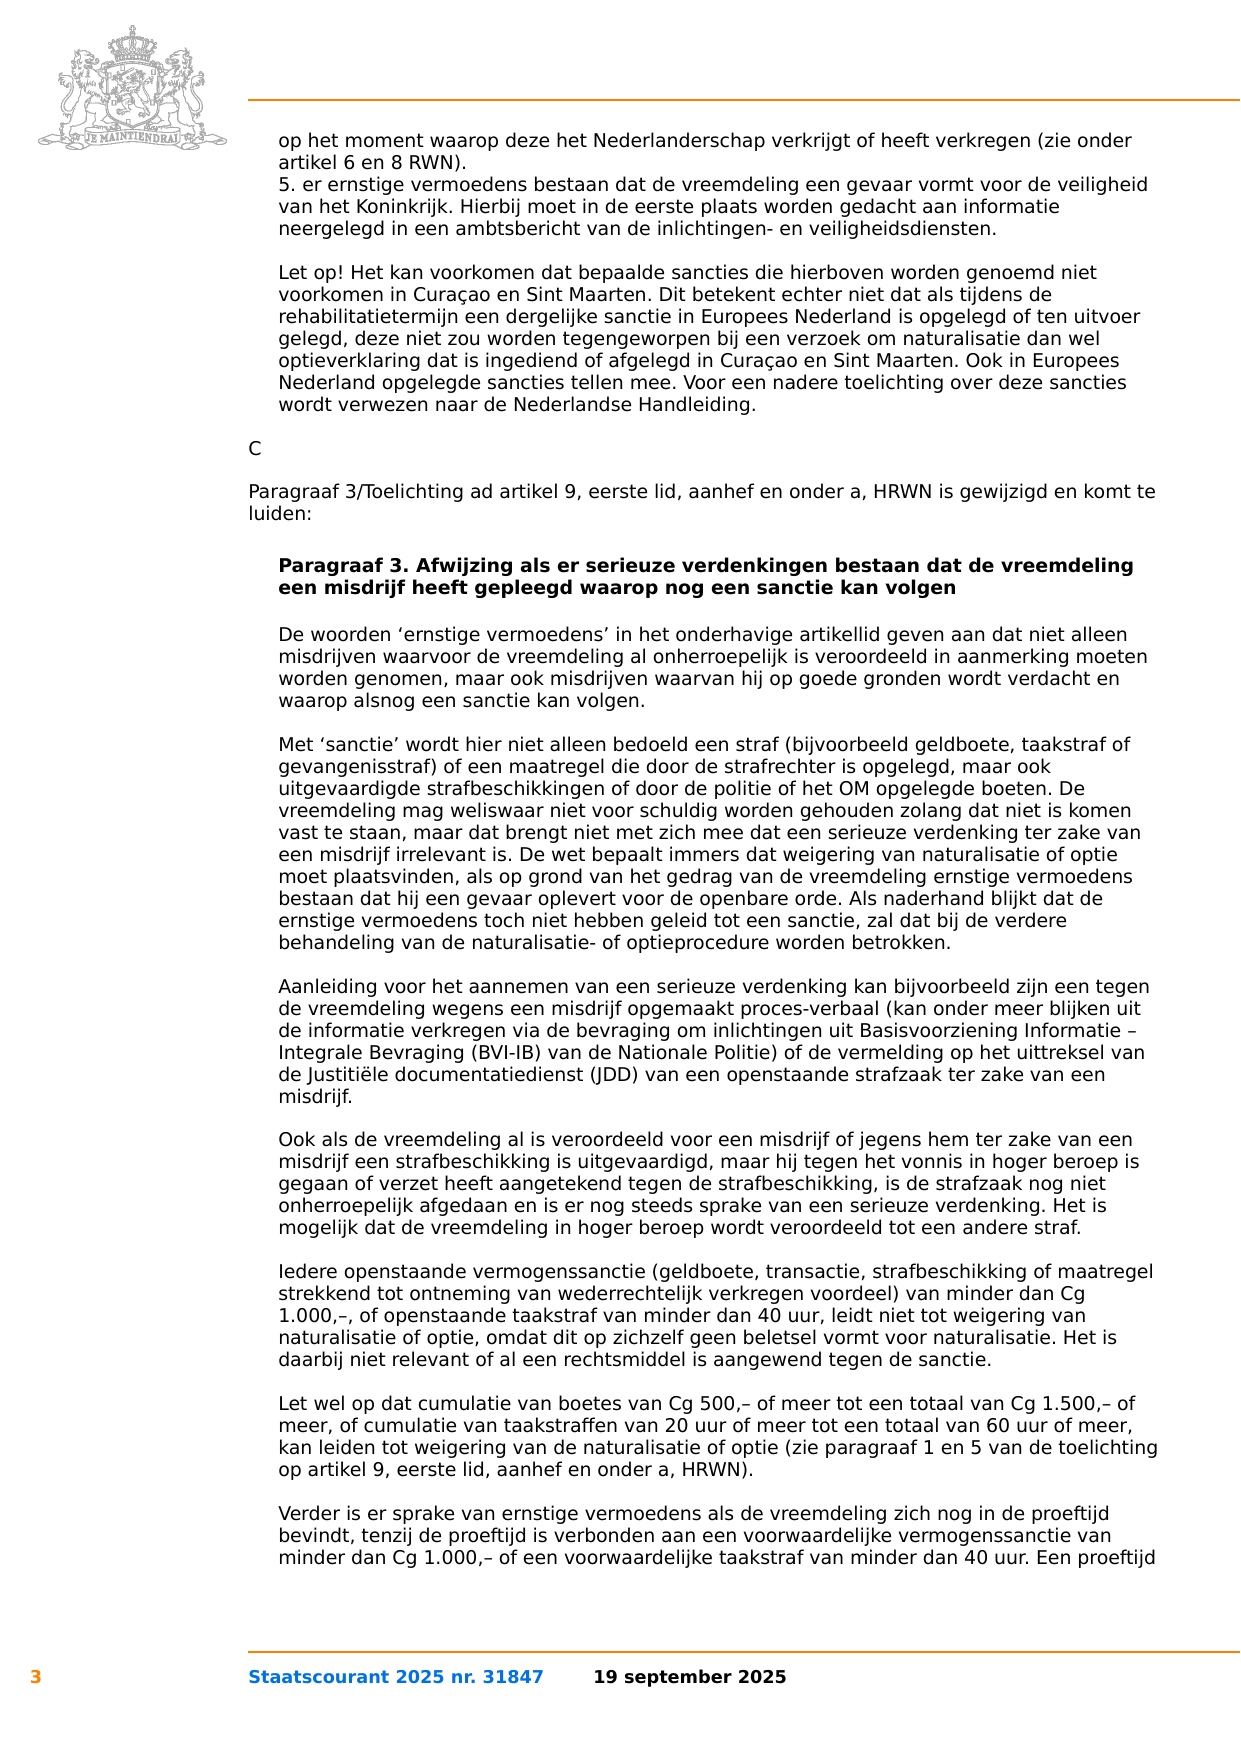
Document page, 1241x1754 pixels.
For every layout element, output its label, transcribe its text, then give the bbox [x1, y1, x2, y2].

text 5. er ernstige vermoedens bestaan dat de vreemdeling een gevaar vormt voor de veiligheid van het Koninkrijk. Hierbij moet in de eerste plaats worden gedacht aan informatie neergelegd in een ambtsbericht van de inlichtingen- en veiligheidsdiensten. [278, 174, 1163, 240]
text op het moment waarop deze het Nederlanderschap verkrijgt of heeft verkregen (zie onder artikel 6 en 8 RWN). [278, 130, 1163, 174]
text Paragraaf 3/Toelichting ad artikel 9, eerste lid, aanhef en onder a, HRWN is gewijzigd en komt te luiden: [248, 481, 1163, 525]
text Let op! Het kan voorkomen dat bepaalde sancties die hierboven worden genoemd niet voorkomen in Curaçao en Sint Maarten. Dit betekent echter niet dat als tijdens de rehabilitatietermijn een dergelijke sanctie in Europees Nederland is opgelegd of ten uitvoer gelegd, deze niet zou worden tegengeworpen bij een verzoek om naturalisatie dan wel optieverklaring dat is ingediend of afgelegd in Curaçao en Sint Maarten. Ook in Europees Nederland opgelegde sancties tellen mee. Voor een nadere toelichting over deze sancties wordt verwezen naar de Nederlandse Handleiding. [278, 262, 1163, 416]
text De woorden ‘ernstige vermoedens’ in het onderhavige artikellid geven aan dat niet alleen misdrijven waarvoor de vreemdeling al onherroepelijk is veroordeeld in aanmerking moeten worden genomen, maar ook misdrijven waarvan hij op goede gronden wordt verdacht en waarop alsnog een sanctie kan volgen. [278, 624, 1163, 712]
text Iedere openstaande vermogenssanctie (geldboete, transactie, strafbeschikking of maatregel strekkend tot ontneming van wederrechtelijk verkregen voordeel) van minder dan Cg 1.000,–, of openstaande taakstraf van minder dan 40 uur, leidt niet tot weigering van naturalisatie of optie, omdat dit op zichzelf geen beletsel vormt voor naturalisatie. Het is daarbij niet relevant of al een rechtsmiddel is aangewend tegen de sanctie. [278, 1261, 1163, 1371]
text Verder is er sprake van ernstige vermoedens als de vreemdeling zich nog in de proeftijd bevindt, tenzij de proeftijd is verbonden aan een voorwaardelijke vermogenssanctie van minder dan Cg 1.000,– of een voorwaardelijke taakstraf van minder dan 40 uur. Een proeftijd [278, 1503, 1163, 1569]
picture [38, 25, 227, 150]
text C [248, 437, 1163, 459]
text Met ‘sanctie’ wordt hier niet alleen bedoeld een straf (bijvoorbeeld geldboete, taakstraf of gevangenisstraf) of een maatregel die door de strafrechter is opgelegd, maar ook uitgevaardigde strafbeschikkingen of door de politie of het OM opgelegde boeten. De vreemdeling mag weliswaar niet voor schuldig worden gehouden zolang dat niet is komen vast te staan, maar dat brengt niet met zich mee dat een serieuze verdenking ter zake van een misdrijf irrelevant is. De wet bepaalt immers dat weigering van naturalisatie of optie moet plaatsvinden, als op grond van het gedrag van de vreemdeling ernstige vermoedens bestaan dat hij een gevaar oplevert voor de openbare orde. Als naderhand blijkt dat de ernstige vermoedens toch niet hebben geleid tot een sanctie, zal dat bij de verdere behandeling van de naturalisatie- of optieprocedure worden betrokken. [278, 734, 1163, 954]
text Aanleiding voor het aannemen van een serieuze verdenking kan bijvoorbeeld zijn een tegen de vreemdeling wegens een misdrijf opgemaakt proces-verbaal (kan onder meer blijken uit de informatie verkregen via de bevraging om inlichtingen uit Basisvoorziening Informatie – Integrale Bevraging (BVI-IB) van de Nationale Politie) of de vermelding op het uittreksel van de Justitiële documentatiedienst (JDD) van een openstaande strafzaak ter zake van een misdrijf. [278, 976, 1163, 1107]
text Let wel op dat cumulatie van boetes van Cg 500,– of meer tot een totaal van Cg 1.500,– of meer, of cumulatie van taakstraffen van 20 uur of meer tot een totaal van 60 uur of meer, kan leiden tot weigering van de naturalisatie of optie (zie paragraaf 1 en 5 van de toelichting op artikel 9, eerste lid, aanhef en onder a, HRWN). [278, 1393, 1163, 1481]
text Ook als de vreemdeling al is veroordeeld voor een misdrijf of jegens hem ter zake van een misdrijf een strafbeschikking is uitgevaardigd, maar hij tegen het vonnis in hoger beroep is gegaan of verzet heeft aangetekend tegen de strafbeschikking, is de strafzaak nog niet onherroepelijk afgedaan en is er nog steeds sprake van een serieuze verdenking. Het is mogelijk dat de vreemdeling in hoger beroep wordt veroordeeld tot een andere straf. [278, 1129, 1163, 1239]
subtitle Paragraaf 3. Afwijzing als er serieuze verdenkingen bestaan dat de vreemdeling een misdrijf heeft gepleegd waarop nog een sanctie kan volgen [278, 555, 1163, 599]
